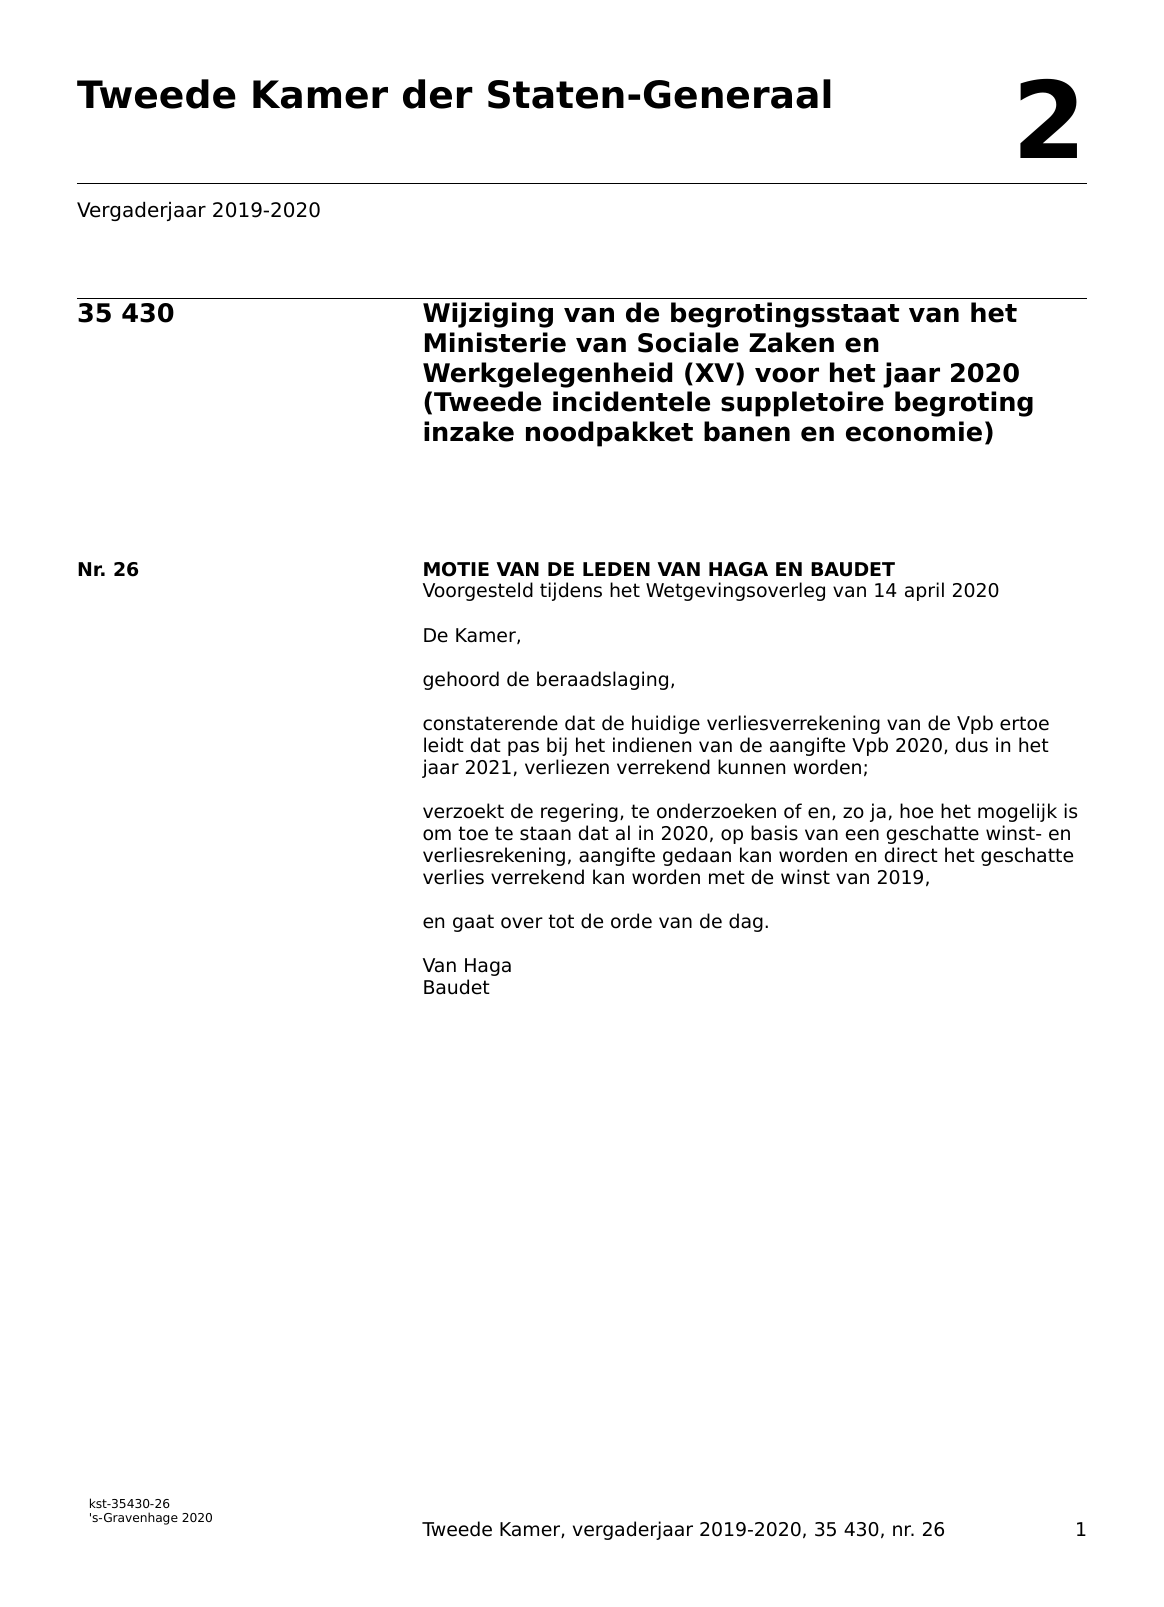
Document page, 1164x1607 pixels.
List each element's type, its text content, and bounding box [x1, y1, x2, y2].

text Van Haga [422, 955, 1087, 977]
text De Kamer, [422, 624, 1087, 647]
text 's-Gravenhage 2020 [88, 1511, 323, 1525]
text en gaat over tot de orde van de dag. [422, 911, 1087, 933]
subtitle 35 430 Wijziging van de begrotingsstaat van het Ministerie van Sociale Zaken en Werkgelegenheid (XV) voor het jaar 2020 (Tweede incidentele suppletoire begroting inzake noodpakket banen en economie) [77, 299, 1087, 447]
text constaterende dat de huidige verliesverrekening van de Vpb ertoe leidt dat pas bij het indienen van de aangifte Vpb 2020, dus in het jaar 2021, verliezen verrekend kunnen worden; [422, 713, 1087, 779]
text Voorgesteld tijdens het Wetgevingsoverleg van 14 april 2020 [422, 580, 1087, 602]
text Baudet [422, 977, 1087, 999]
table_cell Vergaderjaar 2019-2020 [77, 184, 1087, 298]
text kst-35430-26 [88, 1497, 323, 1511]
text gehoord de beraadslaging, [422, 669, 1087, 691]
subtitle Nr. 26 MOTIE VAN DE LEDEN VAN HAGA EN BAUDET [77, 558, 1087, 580]
table_header 2 [886, 59, 1087, 183]
text verzoekt de regering, te onderzoeken of en, zo ja, hoe het mogelijk is om toe te staan dat al in 2020, op basis van een geschatte winst- en verliesrekening, aangifte gedaan kan worden en direct het geschatte verlies verrekend kan worden met de winst van 2019, [422, 801, 1087, 889]
table_header Tweede Kamer der Staten-Generaal [77, 59, 886, 183]
